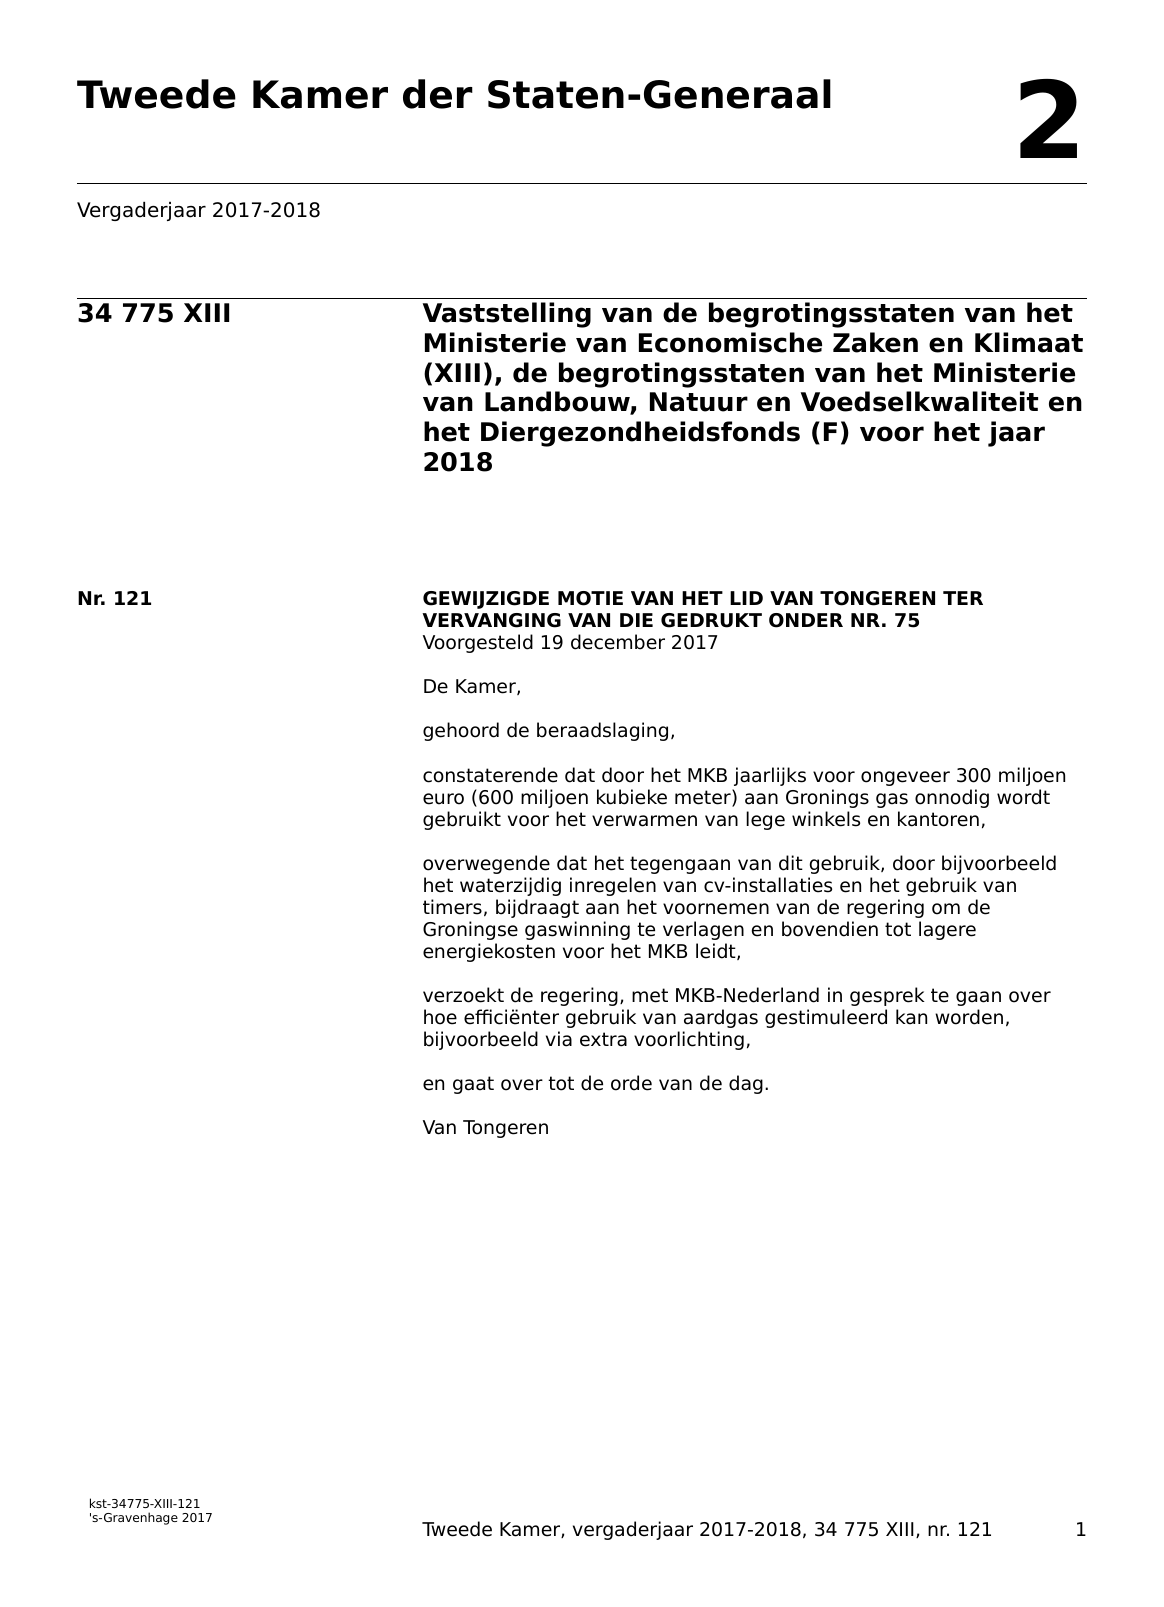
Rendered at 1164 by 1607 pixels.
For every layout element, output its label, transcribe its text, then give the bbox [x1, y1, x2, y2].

text verzoekt de regering, met MKB-Nederland in gesprek te gaan over hoe efficiënter gebruik van aardgas gestimuleerd kan worden, bijvoorbeeld via extra voorlichting, [422, 985, 1087, 1051]
subtitle Nr. 121 GEWIJZIGDE MOTIE VAN HET LID VAN TONGEREN TER VERVANGING VAN DIE GEDRUKT ONDER NR. 75 [77, 588, 1087, 632]
text Voorgesteld 19 december 2017 [422, 632, 1087, 654]
text 's-Gravenhage 2017 [88, 1511, 323, 1525]
text kst-34775-XIII-121 [88, 1497, 323, 1511]
text en gaat over tot de orde van de dag. [422, 1073, 1087, 1095]
text constaterende dat door het MKB jaarlijks voor ongeveer 300 miljoen euro (600 miljoen kubieke meter) aan Gronings gas onnodig wordt gebruikt voor het verwarmen van lege winkels en kantoren, [422, 764, 1087, 831]
text gehoord de beraadslaging, [422, 720, 1087, 742]
subtitle 34 775 XIII Vaststelling van de begrotingsstaten van het Ministerie van Economische Zaken en Klimaat (XIII), de begrotingsstaten van het Ministerie van Landbouw, Natuur en Voedselkwaliteit en het Diergezondheidsfonds (F) voor het jaar 2018 [77, 299, 1087, 477]
table_header 2 [886, 59, 1087, 183]
table_header Tweede Kamer der Staten-Generaal [77, 59, 886, 183]
table_cell Vergaderjaar 2017-2018 [77, 184, 1087, 298]
text Van Tongeren [422, 1117, 1087, 1139]
text De Kamer, [422, 676, 1087, 698]
text overwegende dat het tegengaan van dit gebruik, door bijvoorbeeld het waterzijdig inregelen van cv-installaties en het gebruik van timers, bijdraagt aan het voornemen van de regering om de Groningse gaswinning te verlagen en bovendien tot lagere energiekosten voor het MKB leidt, [422, 853, 1087, 963]
